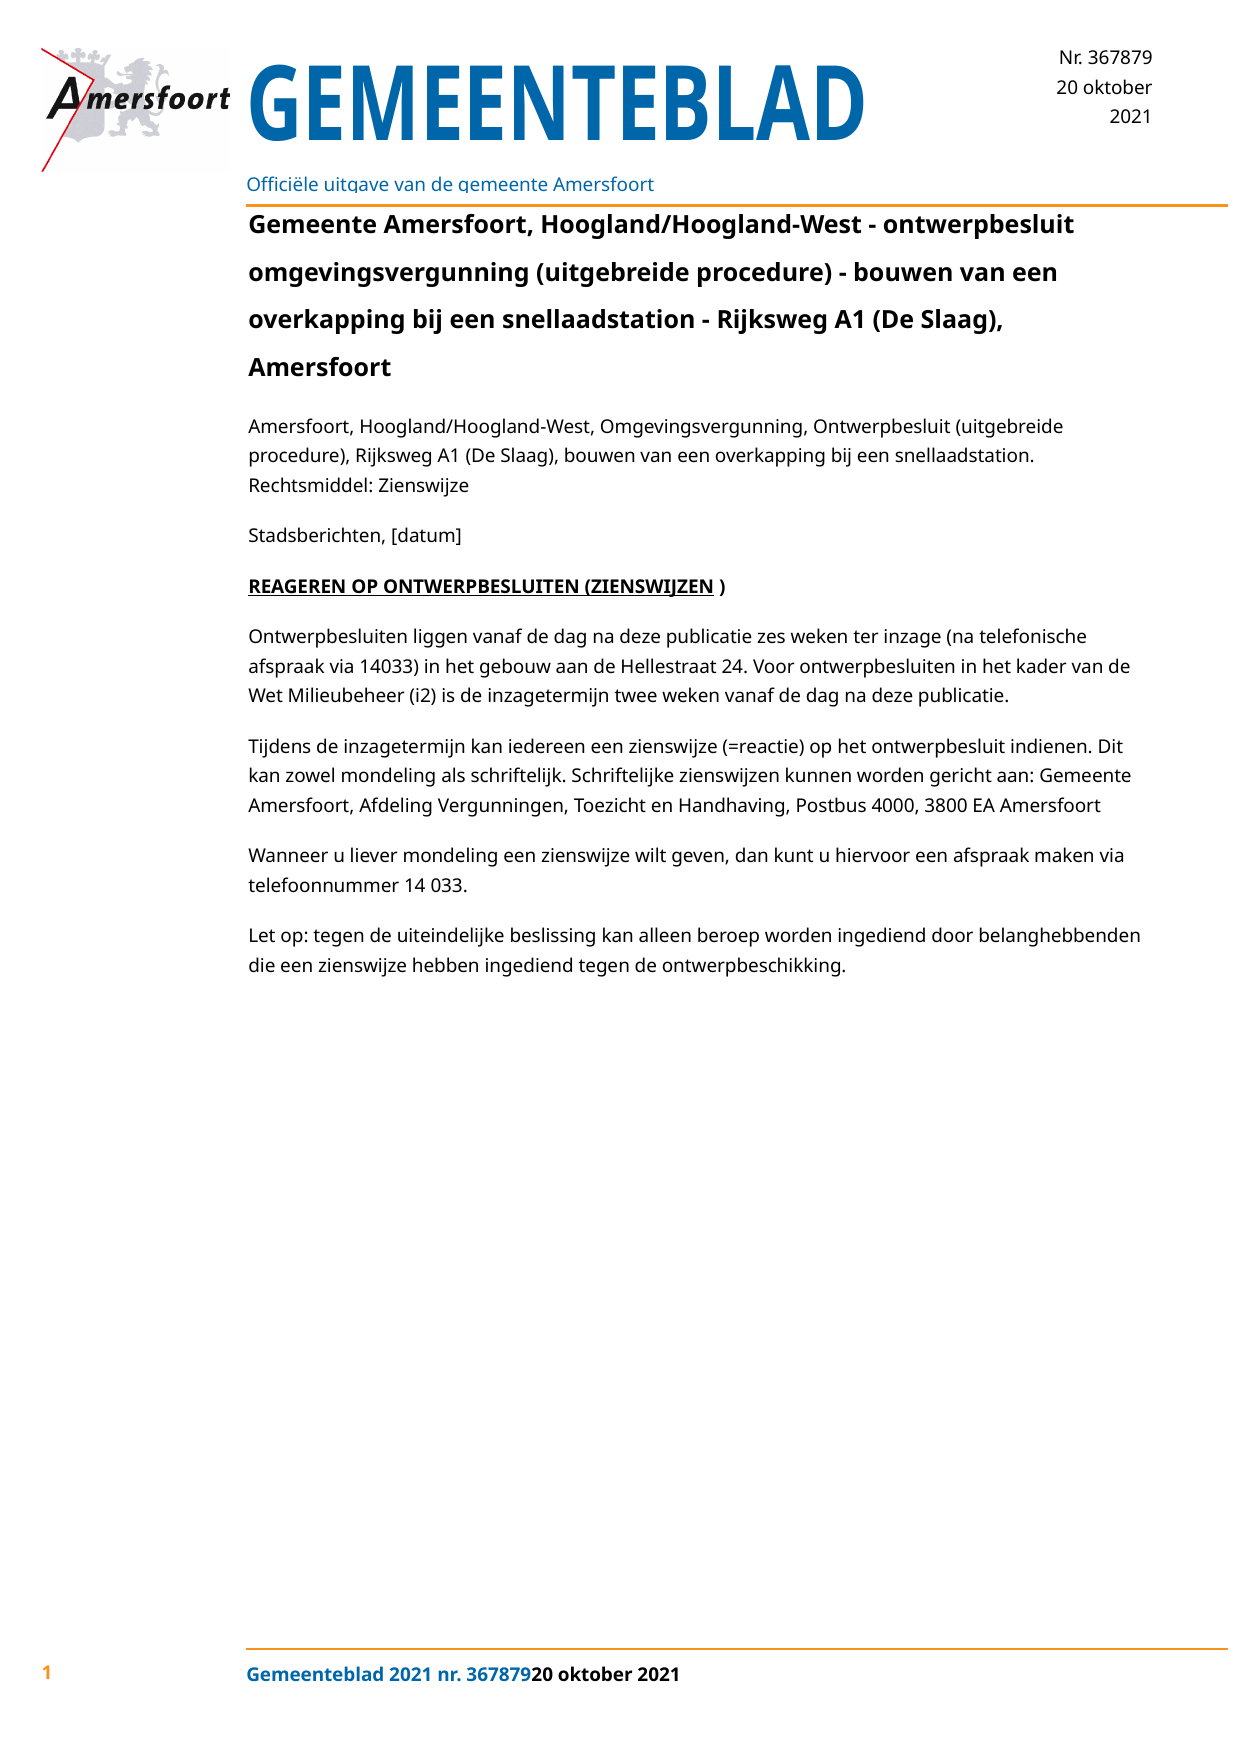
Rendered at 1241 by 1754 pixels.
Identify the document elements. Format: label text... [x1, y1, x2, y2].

text Wanneer u liever mondeling een zienswijze wilt geven, dan kunt u hiervoor een afspraak maken via telefoonnummer 14 033. [248, 843, 1152, 898]
text REAGEREN OP ONTWERPBESLUITEN (ZIENSWIJZEN ) [248, 573, 1152, 599]
text Tijdens de inzagetermijn kan iedereen een zienswijze (=reactie) op het ontwerpbesluit indienen. Dit kan zowel mondeling als schriftelijk. Schriftelijke zienswijzen kunnen worden gericht aan: Gemeente Amersfoort, Afdeling Vergunningen, Toezicht en Handhaving, Postbus 4000, 3800 EA Amersfoort [248, 733, 1152, 818]
text Stadsberichten, [datum] [248, 523, 1152, 548]
text Amersfoort, Hoogland/Hoogland-West, Omgevingsvergunning, Ontwerpbesluit (uitgebreide procedure), Rijksweg A1 (De Slaag), bouwen van een overkapping bij een snellaadstation. Rechtsmiddel: Zienswijze [248, 413, 1152, 498]
text Gemeente Amersfoort, Hoogland/Hoogland-West - ontwerpbesluit omgevingsvergunning (uitgebreide procedure) - bouwen van een overkapping bij een snellaadstation - Rijksweg A1 (De Slaag), Amersfoort [248, 207, 1152, 384]
text Ontwerpbesluiten liggen vanaf de dag na deze publicatie zes weken ter inzage (na telefonische afspraak via 14033) in het gebouw aan de Hellestraat 24. Voor ontwerpbesluiten in het kader van de Wet Milieubeheer (i2) is de inzagetermijn twee weken vanaf de dag na deze publicatie. [248, 623, 1152, 708]
text Let op: tegen de uiteindelijke beslissing kan alleen beroep worden ingediend door belanghebbenden die een zienswijze hebben ingediend tegen de ontwerpbeschikking. [248, 923, 1152, 978]
picture [41, 47, 231, 172]
